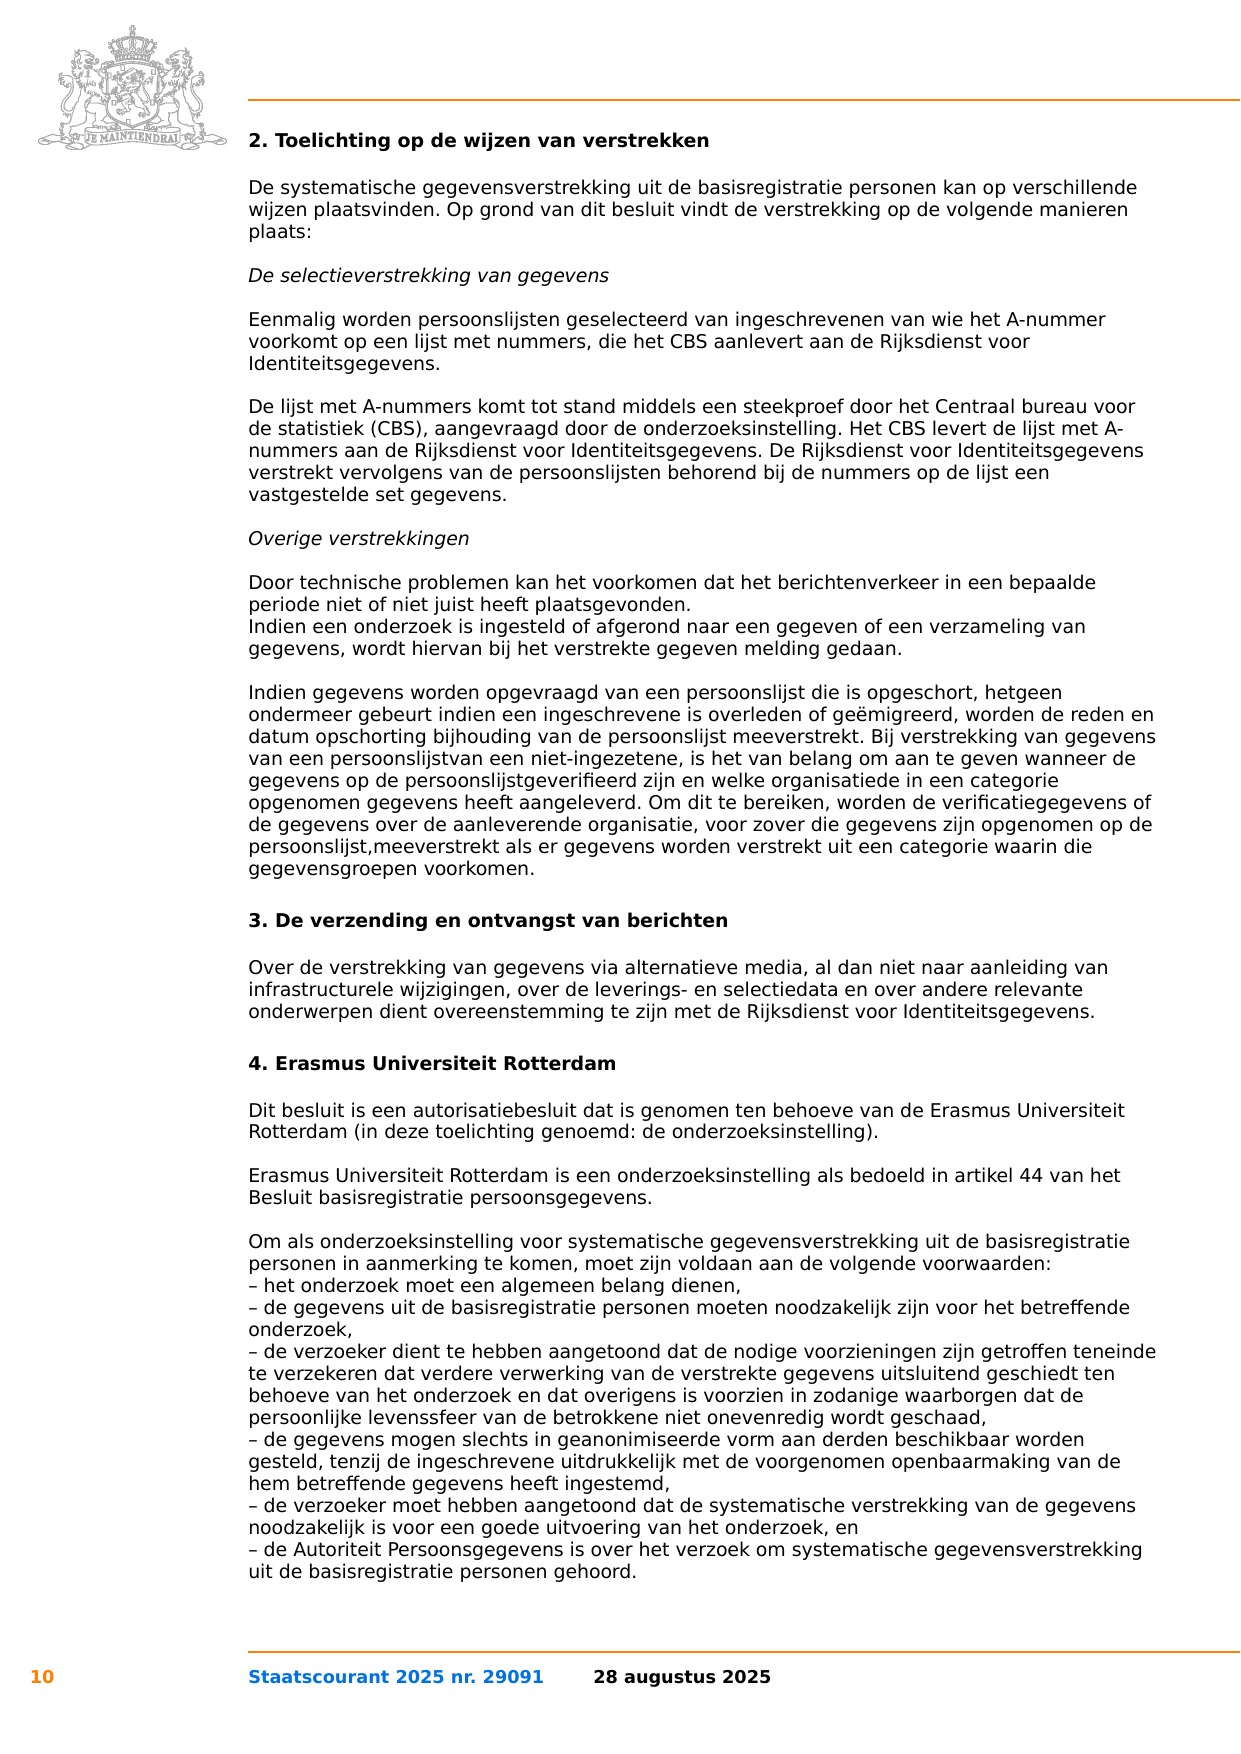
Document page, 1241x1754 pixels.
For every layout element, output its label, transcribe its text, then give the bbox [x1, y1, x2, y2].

text – de gegevens uit de basisregistratie personen moeten noodzakelijk zijn voor het betreffende onderzoek, [248, 1297, 1163, 1341]
text Erasmus Universiteit Rotterdam is een onderzoeksinstelling als bedoeld in artikel 44 van het Besluit basisregistratie persoonsgegevens. [248, 1165, 1163, 1209]
text – de verzoeker moet hebben aangetoond dat de systematische verstrekking van de gegevens noodzakelijk is voor een goede uitvoering van het onderzoek, en [248, 1495, 1163, 1539]
text – de Autoriteit Persoonsgegevens is over het verzoek om systematische gegevensverstrekking uit de basisregistratie personen gehoord. [248, 1539, 1163, 1583]
text – het onderzoek moet een algemeen belang dienen, [248, 1275, 1163, 1297]
text De lijst met A-nummers komt tot stand middels een steekproef door het Centraal bureau voor de statistiek (CBS), aangevraagd door de onderzoeksinstelling. Het CBS levert de lijst met A-nummers aan de Rijksdienst voor Identiteitsgegevens. De Rijksdienst voor Identiteitsgegevens verstrekt vervolgens van de persoonslijsten behorend bij de nummers op de lijst een vastgestelde set gegevens. [248, 396, 1163, 506]
text De systematische gegevensverstrekking uit de basisregistratie personen kan op verschillende wijzen plaatsvinden. Op grond van dit besluit vindt de verstrekking op de volgende manieren plaats: [248, 177, 1163, 243]
text – de gegevens mogen slechts in geanonimiseerde vorm aan derden beschikbaar worden gesteld, tenzij de ingeschrevene uitdrukkelijk met de voorgenomen openbaarmaking van de hem betreffende gegevens heeft ingestemd, [248, 1429, 1163, 1495]
subtitle 3. De verzending en ontvangst van berichten [248, 909, 1163, 932]
text Over de verstrekking van gegevens via alternatieve media, al dan niet naar aanleiding van infrastructurele wijzigingen, over de leverings- en selectiedata en over andere relevante onderwerpen dient overeenstemming te zijn met de Rijksdienst voor Identiteitsgegevens. [248, 957, 1163, 1022]
text Indien gegevens worden opgevraagd van een persoonslijst die is opgeschort, hetgeen ondermeer gebeurt indien een ingeschrevene is overleden of geëmigreerd, worden de reden en datum opschorting bijhouding van de persoonslijst meeverstrekt. Bij verstrekking van gegevens van een persoonslijstvan een niet-ingezetene, is het van belang om aan te geven wanneer de gegevens op de persoonslijstgeverifieerd zijn en welke organisatiede in een categorie opgenomen gegevens heeft aangeleverd. Om dit te bereiken, worden de verificatiegegevens of de gegevens over de aanleverende organisatie, voor zover die gegevens zijn opgenomen op de persoonslijst,meeverstrekt als er gegevens worden verstrekt uit een categorie waarin die gegevensgroepen voorkomen. [248, 682, 1163, 879]
text Door technische problemen kan het voorkomen dat het berichtenverkeer in een bepaalde periode niet of niet juist heeft plaatsgevonden. [248, 572, 1163, 616]
text Eenmalig worden persoonslijsten geselecteerd van ingeschrevenen van wie het A-nummer voorkomt op een lijst met nummers, die het CBS aanlevert aan de Rijksdienst voor Identiteitsgegevens. [248, 308, 1163, 374]
text – de verzoeker dient te hebben aangetoond dat de nodige voorzieningen zijn getroffen teneinde te verzekeren dat verdere verwerking van de verstrekte gegevens uitsluitend geschiedt ten behoeve van het onderzoek en dat overigens is voorzien in zodanige waarborgen dat de persoonlijke levenssfeer van de betrokkene niet onevenredig wordt geschaad, [248, 1341, 1163, 1429]
text Om als onderzoeksinstelling voor systematische gegevensverstrekking uit de basisregistratie personen in aanmerking te komen, moet zijn voldaan aan de volgende voorwaarden: [248, 1231, 1163, 1275]
subtitle Overige verstrekkingen [248, 528, 1163, 550]
picture [38, 25, 227, 150]
text Indien een onderzoek is ingesteld of afgerond naar een gegeven of een verzameling van gegevens, wordt hiervan bij het verstrekte gegeven melding gedaan. [248, 616, 1163, 660]
subtitle De selectieverstrekking van gegevens [248, 265, 1163, 287]
text Dit besluit is een autorisatiebesluit dat is genomen ten behoeve van de Erasmus Universiteit Rotterdam (in deze toelichting genoemd: de onderzoeksinstelling). [248, 1099, 1163, 1143]
subtitle 2. Toelichting op de wijzen van verstrekken [248, 130, 1163, 152]
subtitle 4. Erasmus Universiteit Rotterdam [248, 1052, 1163, 1074]
